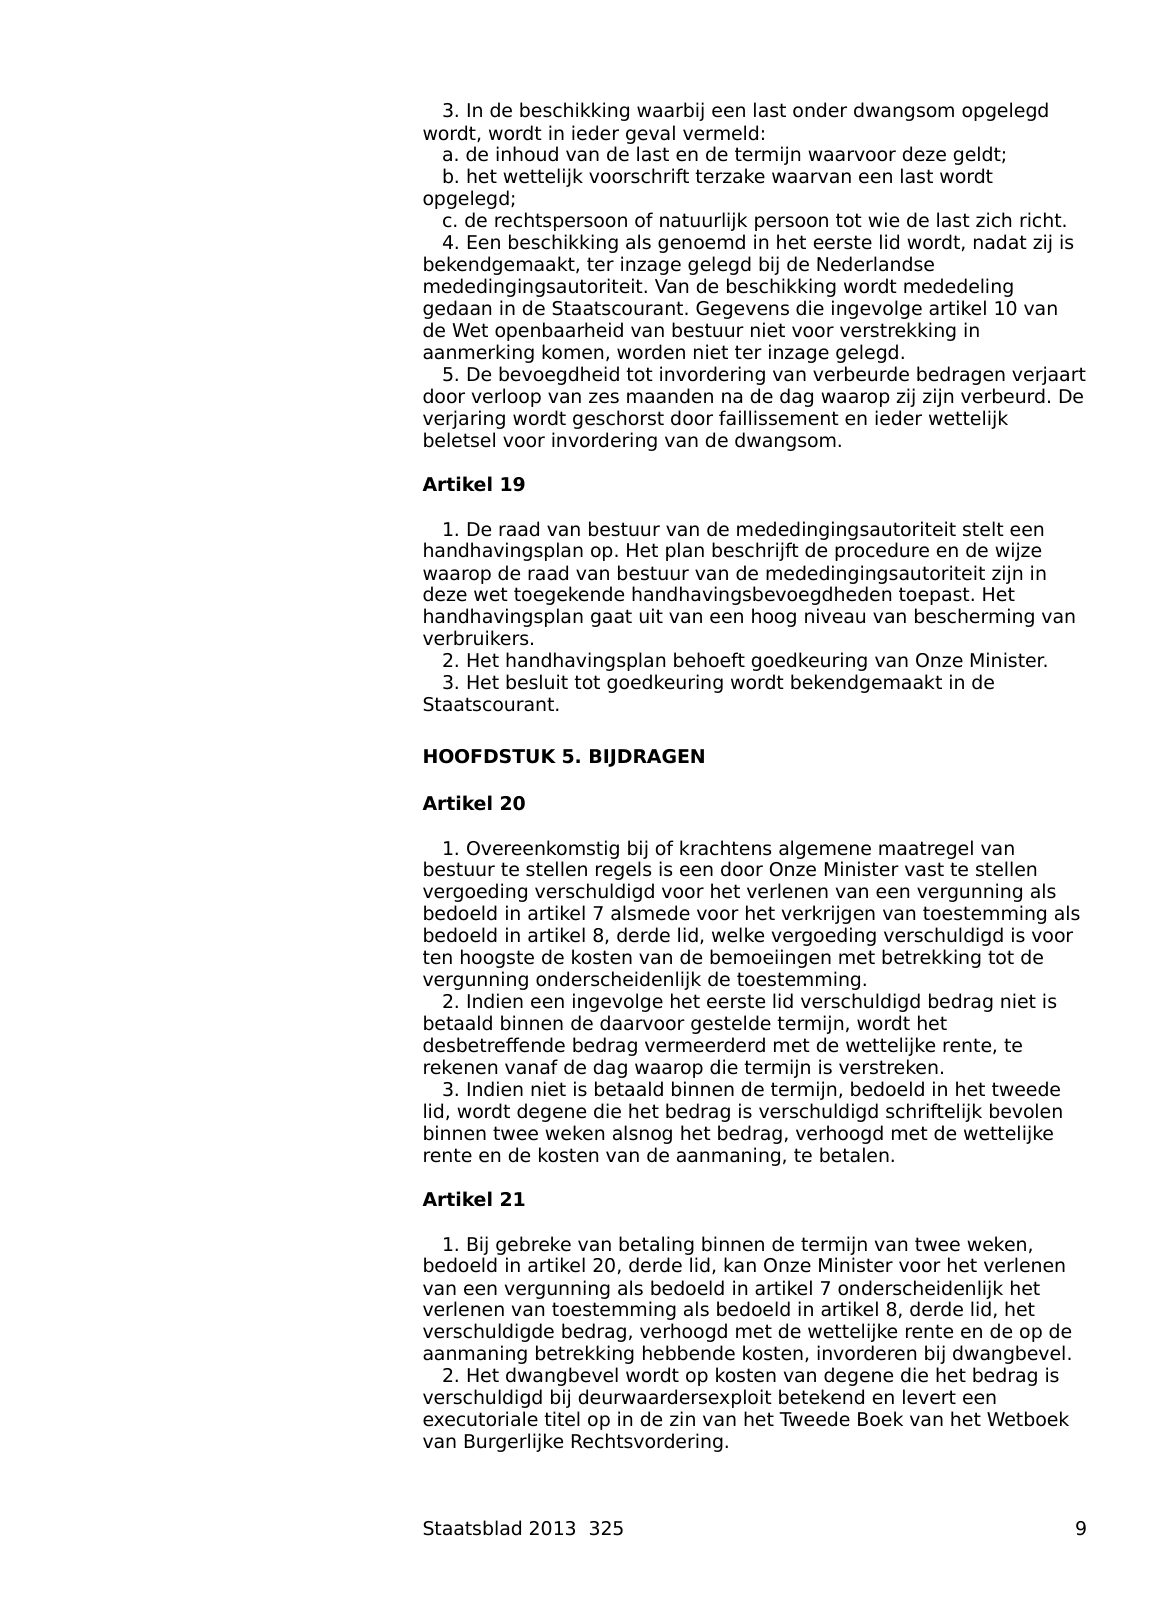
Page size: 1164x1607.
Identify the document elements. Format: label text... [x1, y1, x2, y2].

subtitle Artikel 20 [422, 793, 1087, 815]
text 2. Indien een ingevolge het eerste lid verschuldigd bedrag niet is betaald binnen de daarvoor gestelde termijn, wordt het desbetreffende bedrag vermeerderd met de wettelijke rente, te rekenen vanaf de dag waarop die termijn is verstreken. [422, 991, 1087, 1079]
text 3. Het besluit tot goedkeuring wordt bekendgemaakt in de Staatscourant. [422, 672, 1087, 716]
text 3. In de beschikking waarbij een last onder dwangsom opgelegd wordt, wordt in ieder geval vermeld: [422, 100, 1087, 144]
text 1. Bij gebreke van betaling binnen de termijn van twee weken, bedoeld in artikel 20, derde lid, kan Onze Minister voor het verlenen van een vergunning als bedoeld in artikel 7 onderscheidenlijk het verlenen van toestemming als bedoeld in artikel 8, derde lid, het verschuldigde bedrag, verhoogd met de wettelijke rente en de op de aanmaning betrekking hebbende kosten, invorderen bij dwangbevel. [422, 1233, 1087, 1365]
subtitle Artikel 19 [422, 474, 1087, 496]
text 1. De raad van bestuur van de mededingingsautoriteit stelt een handhavingsplan op. Het plan beschrijft de procedure en de wijze waarop de raad van bestuur van de mededingingsautoriteit zijn in deze wet toegekende handhavingsbevoegdheden toepast. Het handhavingsplan gaat uit van een hoog niveau van bescherming van verbruikers. [422, 518, 1087, 650]
text c. de rechtspersoon of natuurlijk persoon tot wie de last zich richt. [422, 210, 1087, 232]
text 1. Overeenkomstig bij of krachtens algemene maatregel van bestuur te stellen regels is een door Onze Minister vast te stellen vergoeding verschuldigd voor het verlenen van een vergunning als bedoeld in artikel 7 alsmede voor het verkrijgen van toestemming als bedoeld in artikel 8, derde lid, welke vergoeding verschuldigd is voor ten hoogste de kosten van de bemoeiingen met betrekking tot de vergunning onderscheidenlijk de toestemming. [422, 837, 1087, 991]
text 2. Het handhavingsplan behoeft goedkeuring van Onze Minister. [422, 650, 1087, 672]
text 5. De bevoegdheid tot invordering van verbeurde bedragen verjaart door verloop van zes maanden na de dag waarop zij zijn verbeurd. De verjaring wordt geschorst door faillissement en ieder wettelijk beletsel voor invordering van de dwangsom. [422, 364, 1087, 452]
text 4. Een beschikking als genoemd in het eerste lid wordt, nadat zij is bekendgemaakt, ter inzage gelegd bij de Nederlandse mededingingsautoriteit. Van de beschikking wordt mededeling gedaan in de Staatscourant. Gegevens die ingevolge artikel 10 van de Wet openbaarheid van bestuur niet voor verstrekking in aanmerking komen, worden niet ter inzage gelegd. [422, 232, 1087, 364]
text a. de inhoud van de last en de termijn waarvoor deze geldt; [422, 144, 1087, 166]
text b. het wettelijk voorschrift terzake waarvan een last wordt opgelegd; [422, 166, 1087, 210]
text 2. Het dwangbevel wordt op kosten van degene die het bedrag is verschuldigd bij deurwaardersexploit betekend en levert een executoriale titel op in de zin van het Tweede Boek van het Wetboek van Burgerlijke Rechtsvordering. [422, 1365, 1087, 1453]
subtitle Artikel 21 [422, 1189, 1087, 1211]
subtitle HOOFDSTUK 5. BIJDRAGEN [422, 746, 1087, 768]
text 3. Indien niet is betaald binnen de termijn, bedoeld in het tweede lid, wordt degene die het bedrag is verschuldigd schriftelijk bevolen binnen twee weken alsnog het bedrag, verhoogd met de wettelijke rente en de kosten van de aanmaning, te betalen. [422, 1079, 1087, 1167]
